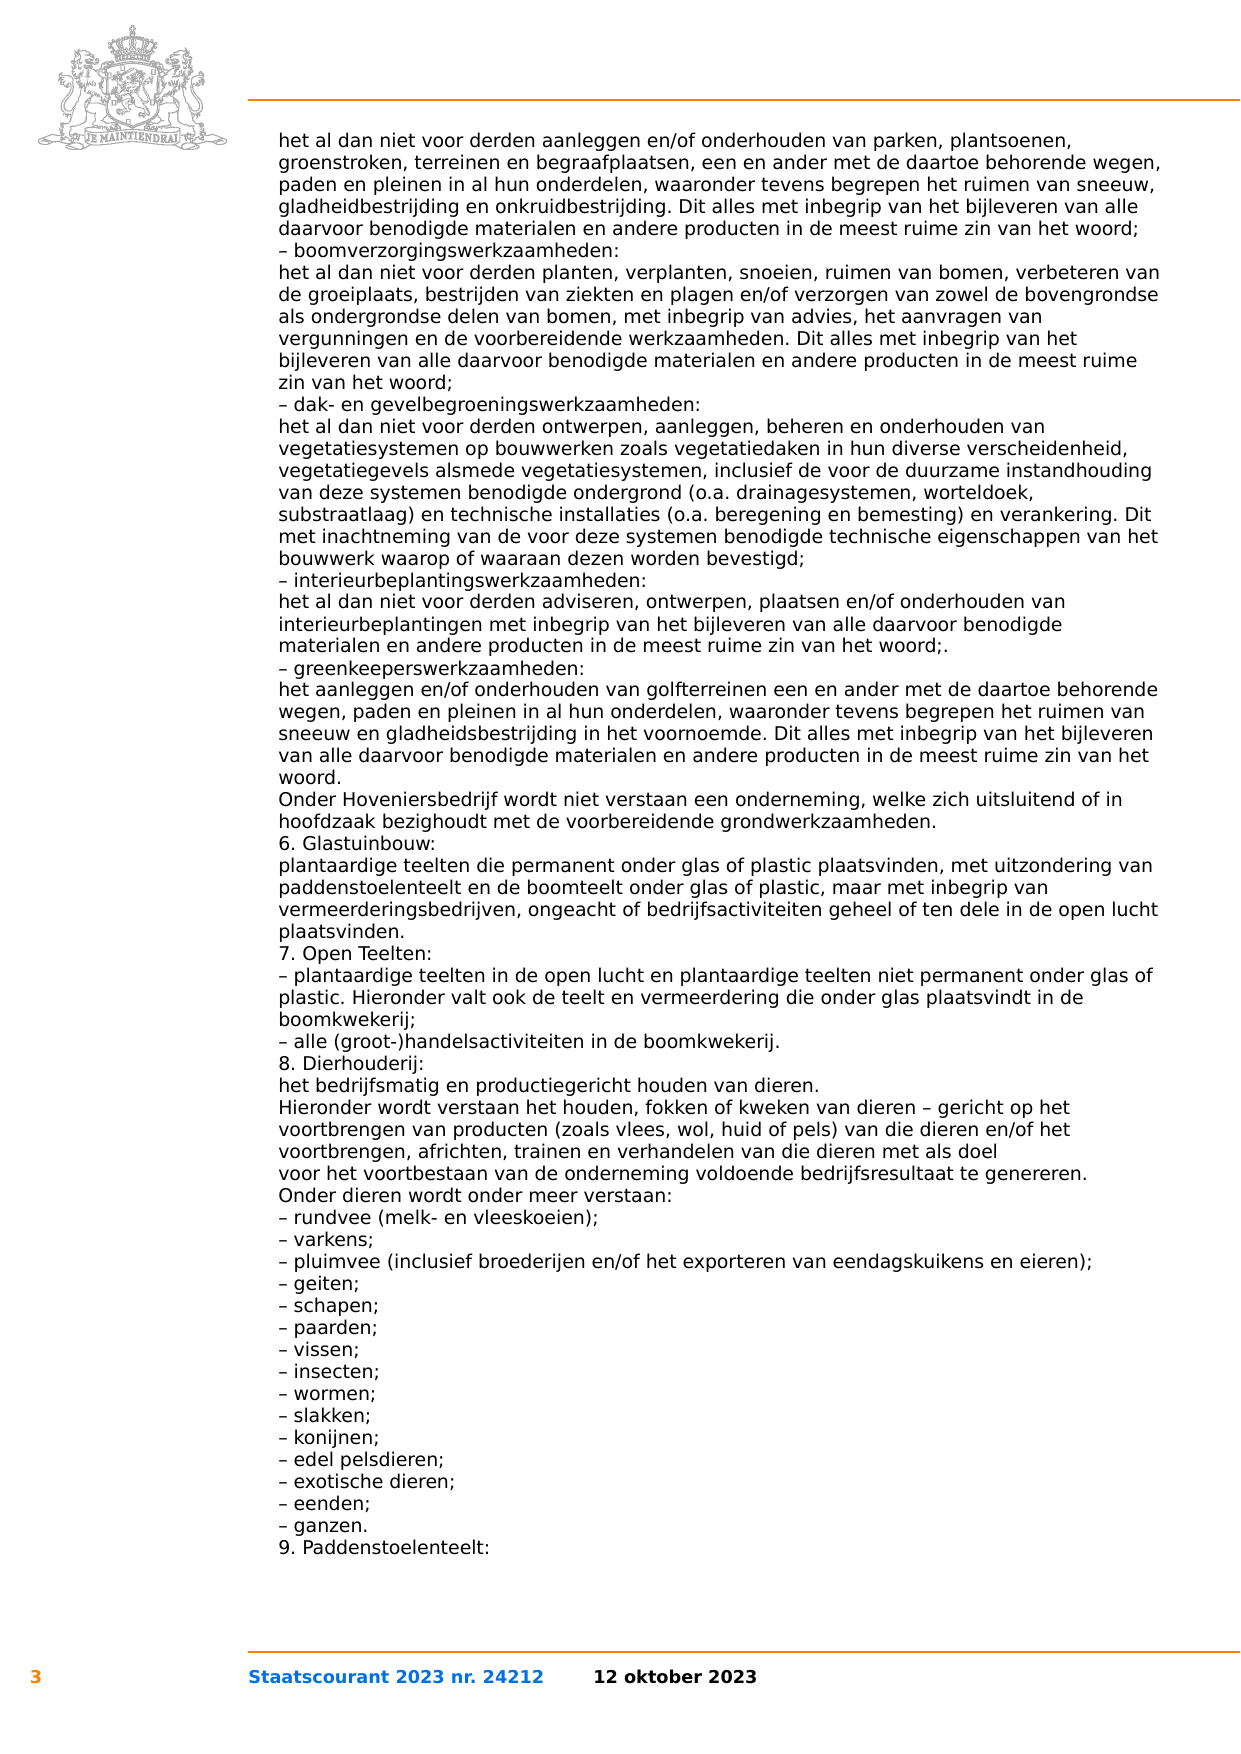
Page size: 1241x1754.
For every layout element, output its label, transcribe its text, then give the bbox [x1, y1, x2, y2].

text 6. Glastuinbouw: [278, 833, 1163, 855]
text voor het voortbestaan van de onderneming voldoende bedrijfsresultaat te genereren. [278, 1163, 1163, 1185]
text – geiten; [278, 1273, 1163, 1295]
text – pluimvee (inclusief broederijen en/of het exporteren van eendagskuikens en eieren); [278, 1251, 1163, 1273]
text 7. Open Teelten: [278, 943, 1163, 965]
text het aanleggen en/of onderhouden van golfterreinen een en ander met de daartoe behorende wegen, paden en pleinen in al hun onderdelen, waaronder tevens begrepen het ruimen van sneeuw en gladheidsbestrijding in het voornoemde. Dit alles met inbegrip van het bijleveren van alle daarvoor benodigde materialen en andere producten in de meest ruime zin van het woord. [278, 679, 1163, 789]
text het bedrijfsmatig en productiegericht houden van dieren. [278, 1075, 1163, 1097]
text – paarden; [278, 1317, 1163, 1339]
text Onder Hoveniersbedrijf wordt niet verstaan een onderneming, welke zich uitsluitend of in hoofdzaak bezighoudt met de voorbereidende grondwerkzaamheden. [278, 789, 1163, 833]
text – ganzen. [278, 1514, 1163, 1537]
text – exotische dieren; [278, 1471, 1163, 1493]
text – alle (groot-)handelsactiviteiten in de boomkwekerij. [278, 1031, 1163, 1053]
text – konijnen; [278, 1427, 1163, 1449]
text het al dan niet voor derden aanleggen en/of onderhouden van parken, plantsoenen, groenstroken, terreinen en begraafplaatsen, een en ander met de daartoe behorende wegen, paden en pleinen in al hun onderdelen, waaronder tevens begrepen het ruimen van sneeuw, gladheidbestrijding en onkruidbestrijding. Dit alles met inbegrip van het bijleveren van alle daarvoor benodigde materialen en andere producten in de meest ruime zin van het woord; [278, 130, 1163, 240]
text – eenden; [278, 1493, 1163, 1514]
text – greenkeeperswerkzaamheden: [278, 657, 1163, 679]
text – varkens; [278, 1229, 1163, 1251]
text voortbrengen, africhten, trainen en verhandelen van die dieren met als doel [278, 1141, 1163, 1163]
text – boomverzorgingswerkzaamheden: [278, 240, 1163, 262]
text het al dan niet voor derden planten, verplanten, snoeien, ruimen van bomen, verbeteren van de groeiplaats, bestrijden van ziekten en plagen en/of verzorgen van zowel de bovengrondse als ondergrondse delen van bomen, met inbegrip van advies, het aanvragen van vergunningen en de voorbereidende werkzaamheden. Dit alles met inbegrip van het bijleveren van alle daarvoor benodigde materialen en andere producten in de meest ruime zin van het woord; [278, 262, 1163, 394]
text het al dan niet voor derden adviseren, ontwerpen, plaatsen en/of onderhouden van interieurbeplantingen met inbegrip van het bijleveren van alle daarvoor benodigde materialen en andere producten in de meest ruime zin van het woord;. [278, 591, 1163, 657]
text plantaardige teelten die permanent onder glas of plastic plaatsvinden, met uitzondering van paddenstoelenteelt en de boomteelt onder glas of plastic, maar met inbegrip van vermeerderingsbedrijven, ongeacht of bedrijfsactiviteiten geheel of ten dele in de open lucht plaatsvinden. [278, 855, 1163, 943]
text – insecten; [278, 1361, 1163, 1383]
text – vissen; [278, 1339, 1163, 1361]
text – edel pelsdieren; [278, 1449, 1163, 1471]
text voortbrengen van producten (zoals vlees, wol, huid of pels) van die dieren en/of het [278, 1119, 1163, 1141]
text het al dan niet voor derden ontwerpen, aanleggen, beheren en onderhouden van vegetatiesystemen op bouwwerken zoals vegetatiedaken in hun diverse verscheidenheid, vegetatiegevels alsmede vegetatiesystemen, inclusief de voor de duurzame instandhouding van deze systemen benodigde ondergrond (o.a. drainagesystemen, worteldoek, substraatlaag) en technische installaties (o.a. beregening en bemesting) en verankering. Dit met inachtneming van de voor deze systemen benodigde technische eigenschappen van het bouwwerk waarop of waaraan dezen worden bevestigd; [278, 416, 1163, 569]
text – schapen; [278, 1295, 1163, 1317]
text – plantaardige teelten in de open lucht en plantaardige teelten niet permanent onder glas of plastic. Hieronder valt ook de teelt en vermeerdering die onder glas plaatsvindt in de boomkwekerij; [278, 965, 1163, 1031]
text Onder dieren wordt onder meer verstaan: [278, 1185, 1163, 1207]
text Hieronder wordt verstaan het houden, fokken of kweken van dieren – gericht op het [278, 1097, 1163, 1119]
text – slakken; [278, 1405, 1163, 1427]
text 9. Paddenstoelenteelt: [278, 1537, 1163, 1558]
text – interieurbeplantingswerkzaamheden: [278, 569, 1163, 591]
picture [38, 25, 227, 150]
text – wormen; [278, 1383, 1163, 1405]
text – rundvee (melk- en vleeskoeien); [278, 1207, 1163, 1229]
text 8. Dierhouderij: [278, 1053, 1163, 1075]
text – dak- en gevelbegroeningswerkzaamheden: [278, 394, 1163, 416]
